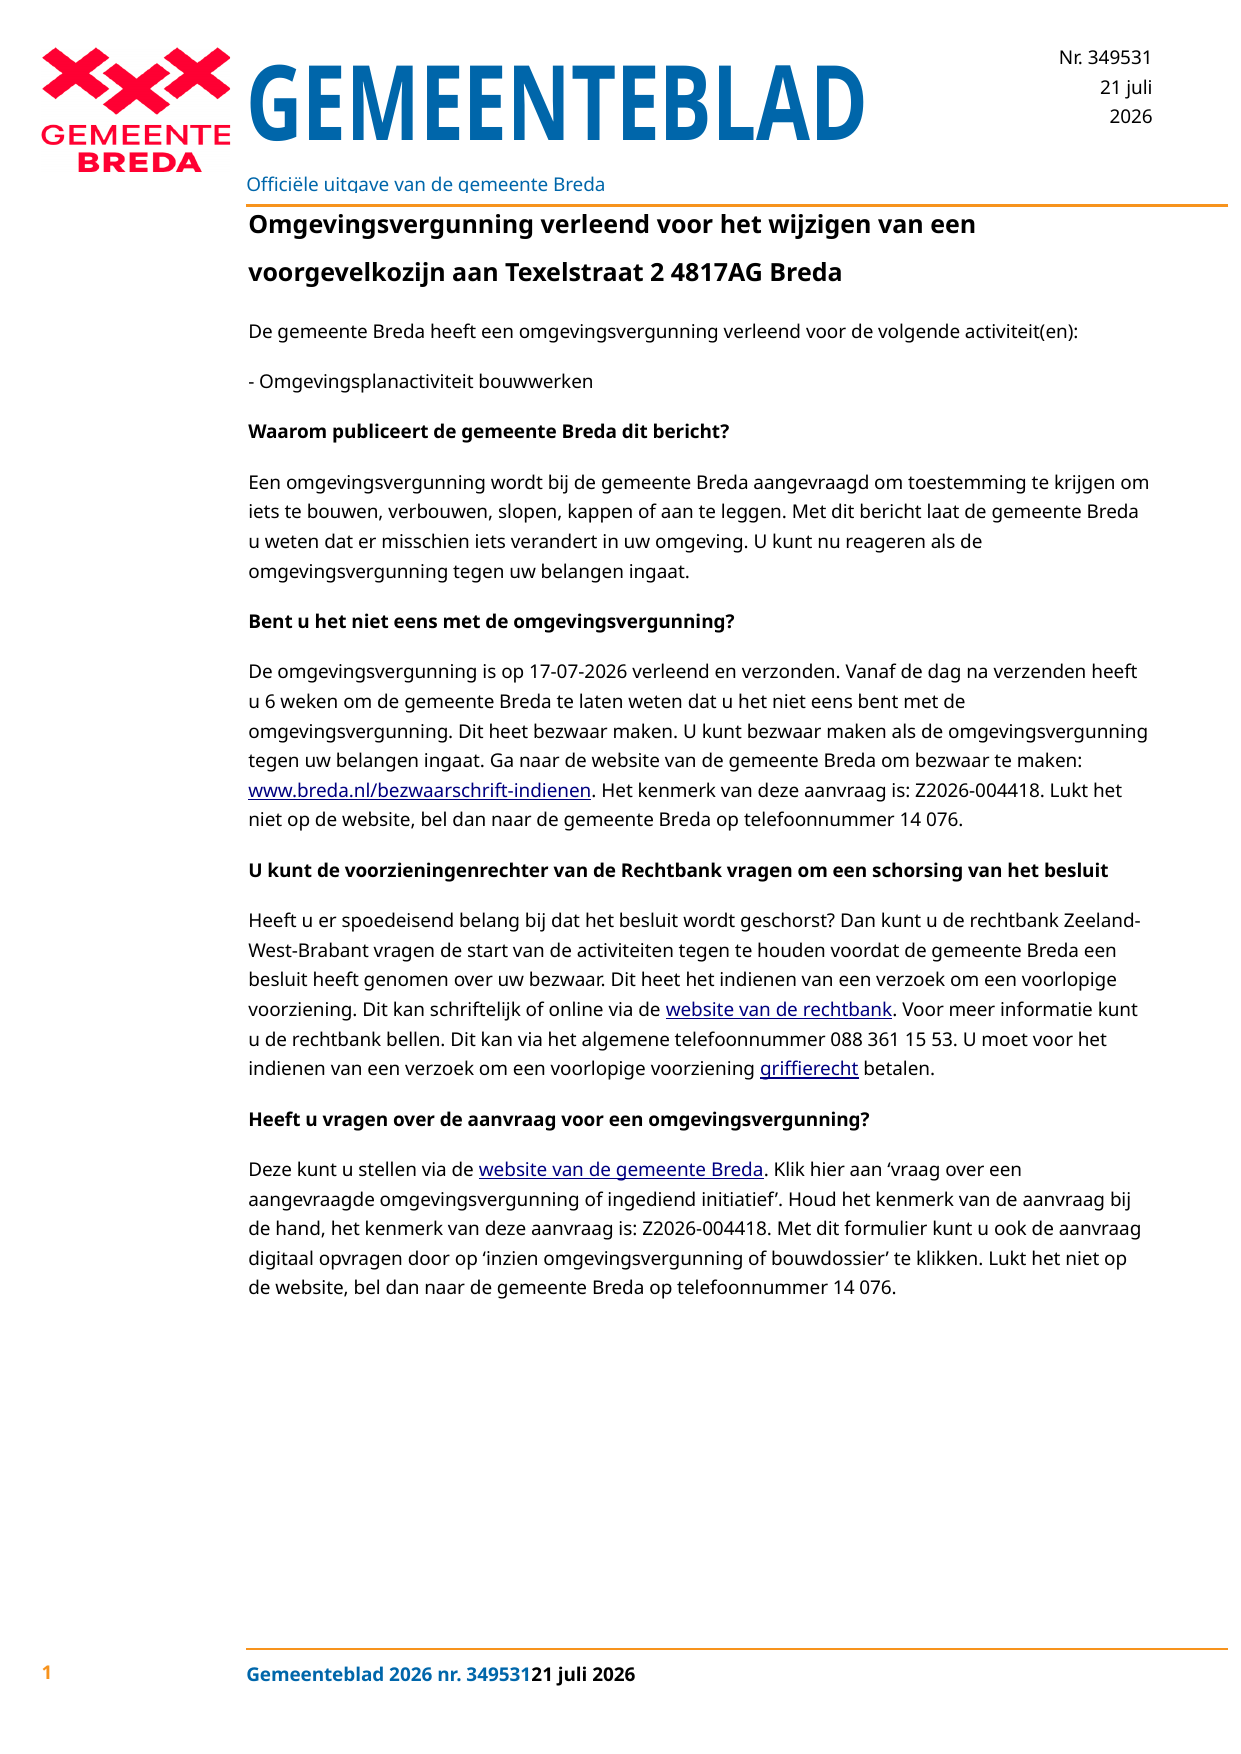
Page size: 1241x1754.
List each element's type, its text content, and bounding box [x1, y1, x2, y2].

text Deze kunt u stellen via de website van de gemeente Breda. Klik hier aan ‘vraag over een aangevraagde omgevingsvergunning of ingediend initiatief’. Houd het kenmerk van de aanvraag bij de hand, het kenmerk van deze aanvraag is: Z2026-004418. Met dit formulier kunt u ook de aanvraag digitaal opvragen door op ‘inzien omgevingsvergunning of bouwdossier’ te klikken. Lukt het niet op de website, bel dan naar de gemeente Breda op telefoonnummer 14 076. [248, 1156, 1152, 1300]
text - Omgevingsplanactiviteit bouwwerken [248, 368, 1152, 394]
text Bent u het niet eens met de omgevingsvergunning? [248, 608, 1152, 634]
text Heeft u vragen over de aanvraag voor een omgevingsvergunning? [248, 1106, 1152, 1132]
text De omgevingsvergunning is op 17-07-2026 verleend en verzonden. Vanaf de dag na verzenden heeft u 6 weken om de gemeente Breda te laten weten dat u het niet eens bent met de omgevingsvergunning. Dit heet bezwaar maken. U kunt bezwaar maken als de omgevingsvergunning tegen uw belangen ingaat. Ga naar de website van de gemeente Breda om bezwaar te maken: www.breda.nl/bezwaarschrift-indienen. Het kenmerk van deze aanvraag is: Z2026-004418. Lukt het niet op de website, bel dan naar de gemeente Breda op telefoonnummer 14 076. [248, 659, 1152, 832]
text Omgevingsvergunning verleend voor het wijzigen van een voorgevelkozijn aan Texelstraat 2 4817AG Breda [248, 207, 1152, 288]
text Een omgevingsvergunning wordt bij de gemeente Breda aangevraagd om toestemming te krijgen om iets te bouwen, verbouwen, slopen, kappen of aan te leggen. Met dit bericht laat de gemeente Breda u weten dat er misschien iets verandert in uw omgeving. U kunt nu reageren als de omgevingsvergunning tegen uw belangen ingaat. [248, 469, 1152, 584]
text Waarom publiceert de gemeente Breda dit bericht? [248, 419, 1152, 444]
text De gemeente Breda heeft een omgevingsvergunning verleend voor de volgende activiteit(en): [248, 318, 1152, 344]
text U kunt de voorzieningenrechter van de Rechtbank vragen om een schorsing van het besluit [248, 857, 1152, 883]
picture [41, 47, 231, 172]
text Heeft u er spoedeisend belang bij dat het besluit wordt geschorst? Dan kunt u de rechtbank Zeeland-West-Brabant vragen de start van de activiteiten tegen te houden voordat de gemeente Breda een besluit heeft genomen over uw bezwaar. Dit heet het indienen van een verzoek om een voorlopige voorziening. Dit kan schriftelijk of online via de website van de rechtbank. Voor meer informatie kunt u de rechtbank bellen. Dit kan via het algemene telefoonnummer 088 361 15 53. U moet voor het indienen van een verzoek om een voorlopige voorziening griffierecht betalen. [248, 907, 1152, 1081]
